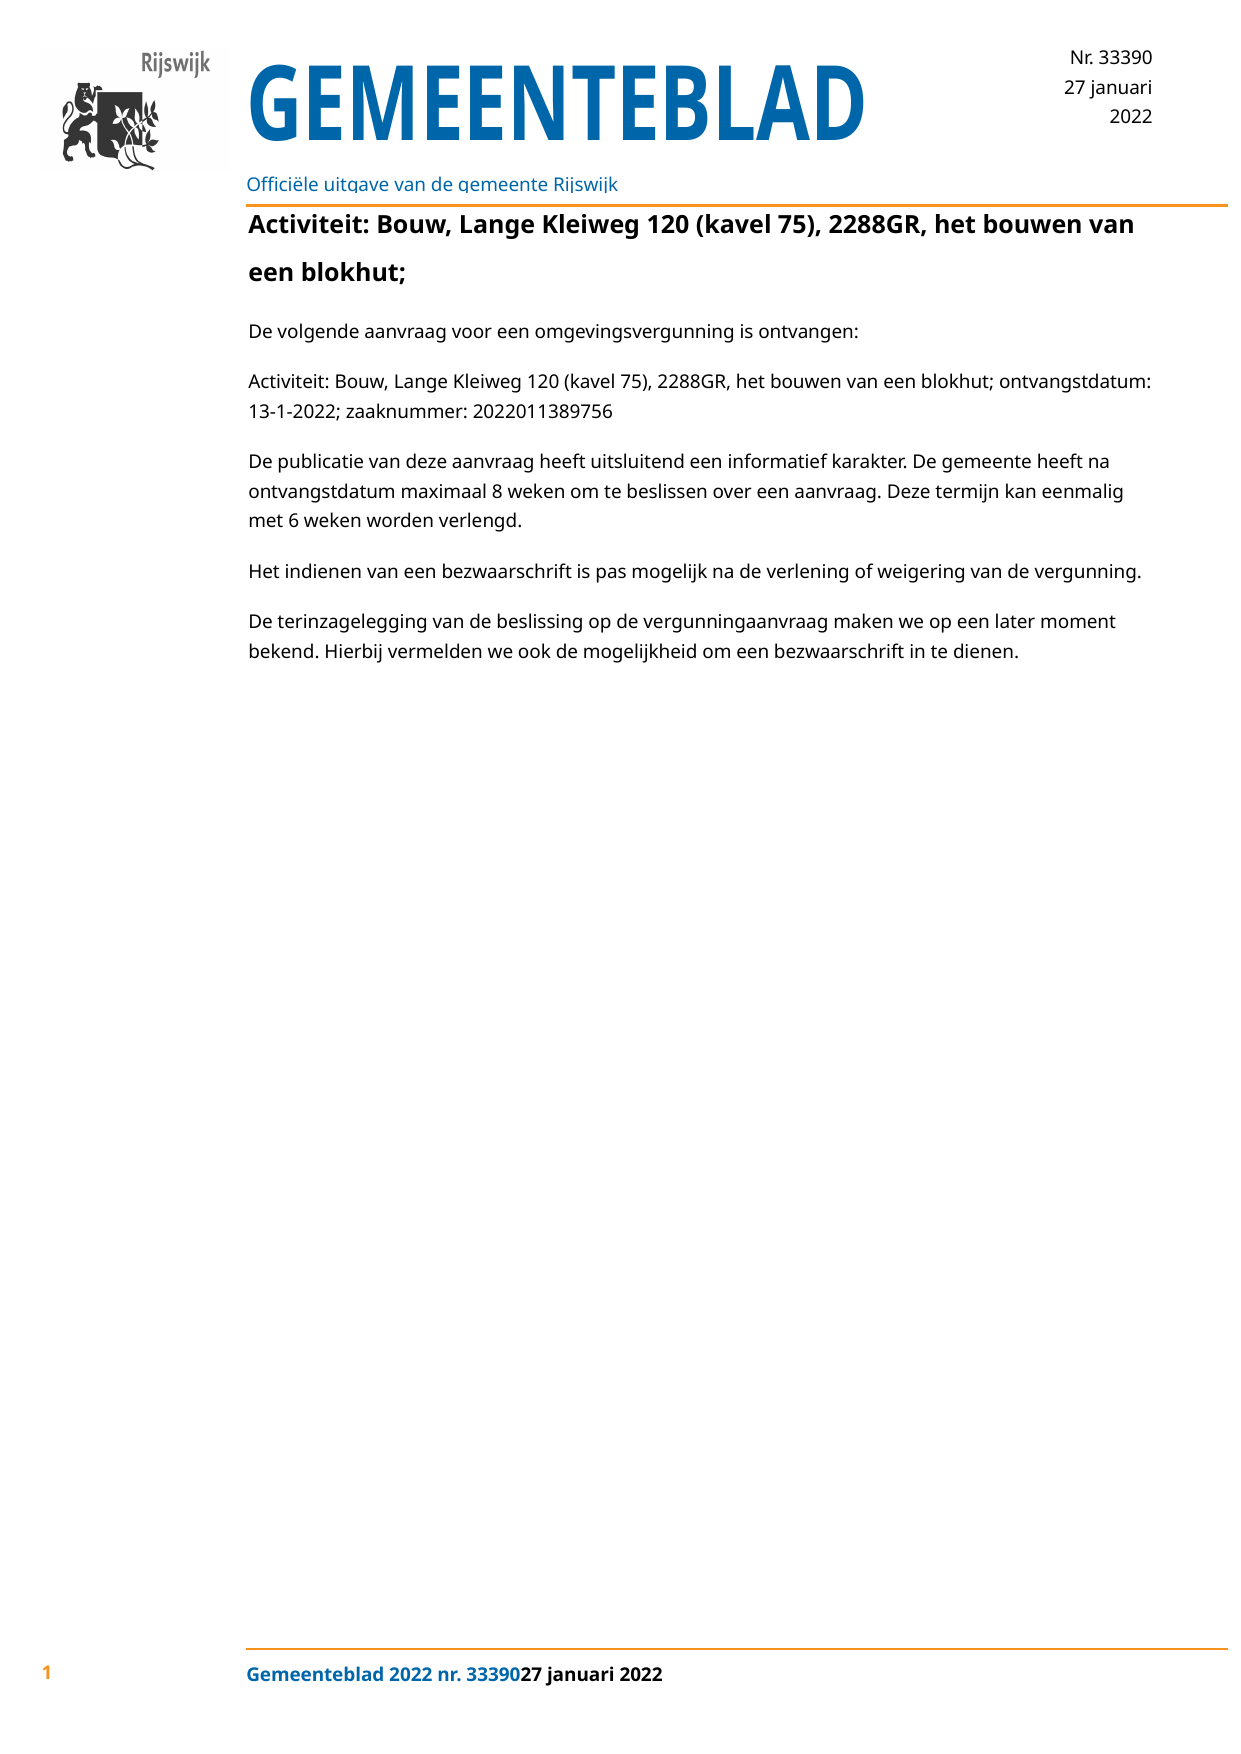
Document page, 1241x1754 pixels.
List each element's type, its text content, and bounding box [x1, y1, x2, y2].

picture [41, 47, 231, 172]
text Activiteit: Bouw, Lange Kleiweg 120 (kavel 75), 2288GR, het bouwen van een blokhut; ontvangstdatum: 13-1-2022; zaaknummer: 2022011389756 [248, 368, 1152, 424]
text De terinzagelegging van de beslissing op de vergunningaanvraag maken we op een later moment bekend. Hierbij vermelden we ook de mogelijkheid om een bezwaarschrift in te dienen. [248, 608, 1152, 664]
text Activiteit: Bouw, Lange Kleiweg 120 (kavel 75), 2288GR, het bouwen van een blokhut; [248, 207, 1152, 288]
text Het indienen van een bezwaarschrift is pas mogelijk na de verlening of weigering van de vergunning. [248, 558, 1152, 584]
text De volgende aanvraag voor een omgevingsvergunning is ontvangen: [248, 318, 1152, 344]
text De publicatie van deze aanvraag heeft uitsluitend een informatief karakter. De gemeente heeft na ontvangstdatum maximaal 8 weken om te beslissen over een aanvraag. Deze termijn kan eenmalig met 6 weken worden verlengd. [248, 448, 1152, 533]
